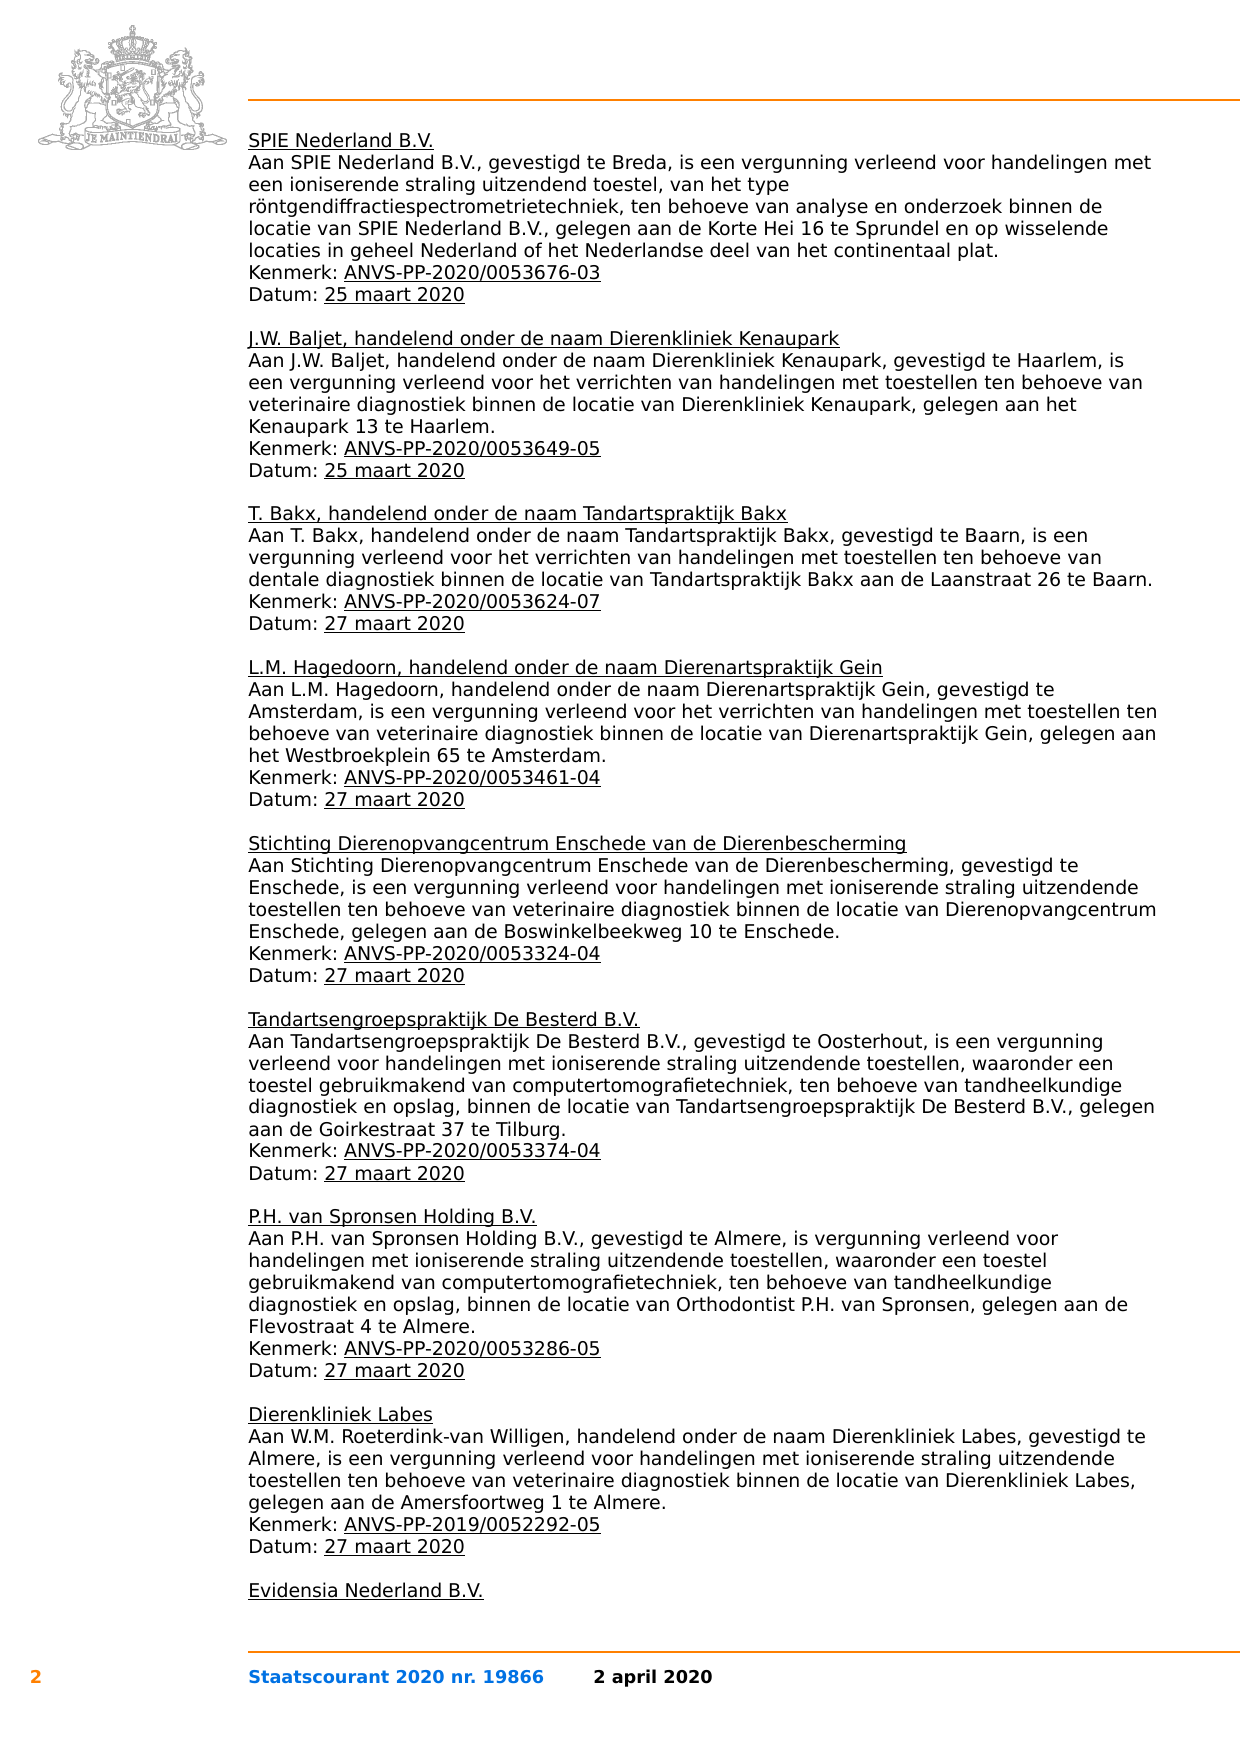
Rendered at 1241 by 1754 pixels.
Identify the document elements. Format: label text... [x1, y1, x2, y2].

text Aan L.M. Hagedoorn, handelend onder de naam Dierenartspraktijk Gein, gevestigd te Amsterdam, is een vergunning verleend voor het verrichten van handelingen met toestellen ten behoeve van veterinaire diagnostiek binnen de locatie van Dierenartspraktijk Gein, gelegen aan het Westbroekplein 65 te Amsterdam. [248, 679, 1163, 767]
text Kenmerk: ANVS-PP-2020/0053624-07 [248, 591, 1163, 613]
text Evidensia Nederland B.V. [248, 1580, 1163, 1602]
text Aan W.M. Roeterdink-van Willigen, handelend onder de naam Dierenkliniek Labes, gevestigd te Almere, is een vergunning verleend voor handelingen met ioniserende straling uitzendende toestellen ten behoeve van veterinaire diagnostiek binnen de locatie van Dierenkliniek Labes, gelegen aan de Amersfoortweg 1 te Almere. [248, 1426, 1163, 1514]
text Aan Tandartsengroepspraktijk De Besterd B.V., gevestigd te Oosterhout, is een vergunning verleend voor handelingen met ioniserende straling uitzendende toestellen, waaronder een toestel gebruikmakend van computertomografietechniek, ten behoeve van tandheelkundige diagnostiek en opslag, binnen de locatie van Tandartsengroepspraktijk De Besterd B.V., gelegen aan de Goirkestraat 37 te Tilburg. [248, 1031, 1163, 1140]
text Aan Stichting Dierenopvangcentrum Enschede van de Dierenbescherming, gevestigd te Enschede, is een vergunning verleend voor handelingen met ioniserende straling uitzendende toestellen ten behoeve van veterinaire diagnostiek binnen de locatie van Dierenopvangcentrum Enschede, gelegen aan de Boswinkelbeekweg 10 te Enschede. [248, 855, 1163, 943]
text T. Bakx, handelend onder de naam Tandartspraktijk Bakx [248, 503, 1163, 525]
text Aan T. Bakx, handelend onder de naam Tandartspraktijk Bakx, gevestigd te Baarn, is een vergunning verleend voor het verrichten van handelingen met toestellen ten behoeve van dentale diagnostiek binnen de locatie van Tandartspraktijk Bakx aan de Laanstraat 26 te Baarn. [248, 525, 1163, 591]
text Tandartsengroepspraktijk De Besterd B.V. [248, 1008, 1163, 1031]
text Kenmerk: ANVS-PP-2020/0053324-04 [248, 943, 1163, 965]
text Stichting Dierenopvangcentrum Enschede van de Dierenbescherming [248, 833, 1163, 855]
text Datum: 27 maart 2020 [248, 965, 1163, 987]
text Datum: 25 maart 2020 [248, 459, 1163, 481]
text Aan J.W. Baljet, handelend onder de naam Dierenkliniek Kenaupark, gevestigd te Haarlem, is een vergunning verleend voor het verrichten van handelingen met toestellen ten behoeve van veterinaire diagnostiek binnen de locatie van Dierenkliniek Kenaupark, gelegen aan het Kenaupark 13 te Haarlem. [248, 349, 1163, 437]
text Kenmerk: ANVS-PP-2020/0053676-03 [248, 262, 1163, 284]
text Datum: 27 maart 2020 [248, 1162, 1163, 1184]
text Datum: 25 maart 2020 [248, 284, 1163, 306]
text P.H. van Spronsen Holding B.V. [248, 1206, 1163, 1228]
text Kenmerk: ANVS-PP-2020/0053649-05 [248, 437, 1163, 459]
text Aan SPIE Nederland B.V., gevestigd te Breda, is een vergunning verleend voor handelingen met een ioniserende straling uitzendend toestel, van het type röntgendiffractiespectrometrietechniek, ten behoeve van analyse en onderzoek binnen de locatie van SPIE Nederland B.V., gelegen aan de Korte Hei 16 te Sprundel en op wisselende locaties in geheel Nederland of het Nederlandse deel van het continentaal plat. [248, 152, 1163, 262]
text Datum: 27 maart 2020 [248, 789, 1163, 811]
text Kenmerk: ANVS-PP-2019/0052292-05 [248, 1514, 1163, 1536]
text Dierenkliniek Labes [248, 1404, 1163, 1426]
text SPIE Nederland B.V. [248, 130, 1163, 152]
text Kenmerk: ANVS-PP-2020/0053286-05 [248, 1338, 1163, 1360]
text Datum: 27 maart 2020 [248, 613, 1163, 635]
picture [38, 25, 227, 150]
text J.W. Baljet, handelend onder de naam Dierenkliniek Kenaupark [248, 328, 1163, 349]
text Aan P.H. van Spronsen Holding B.V., gevestigd te Almere, is vergunning verleend voor handelingen met ioniserende straling uitzendende toestellen, waaronder een toestel gebruikmakend van computertomografietechniek, ten behoeve van tandheelkundige diagnostiek en opslag, binnen de locatie van Orthodontist P.H. van Spronsen, gelegen aan de Flevostraat 4 te Almere. [248, 1228, 1163, 1338]
text L.M. Hagedoorn, handelend onder de naam Dierenartspraktijk Gein [248, 657, 1163, 679]
text Datum: 27 maart 2020 [248, 1536, 1163, 1558]
text Datum: 27 maart 2020 [248, 1360, 1163, 1382]
text Kenmerk: ANVS-PP-2020/0053461-04 [248, 767, 1163, 789]
text Kenmerk: ANVS-PP-2020/0053374-04 [248, 1140, 1163, 1162]
